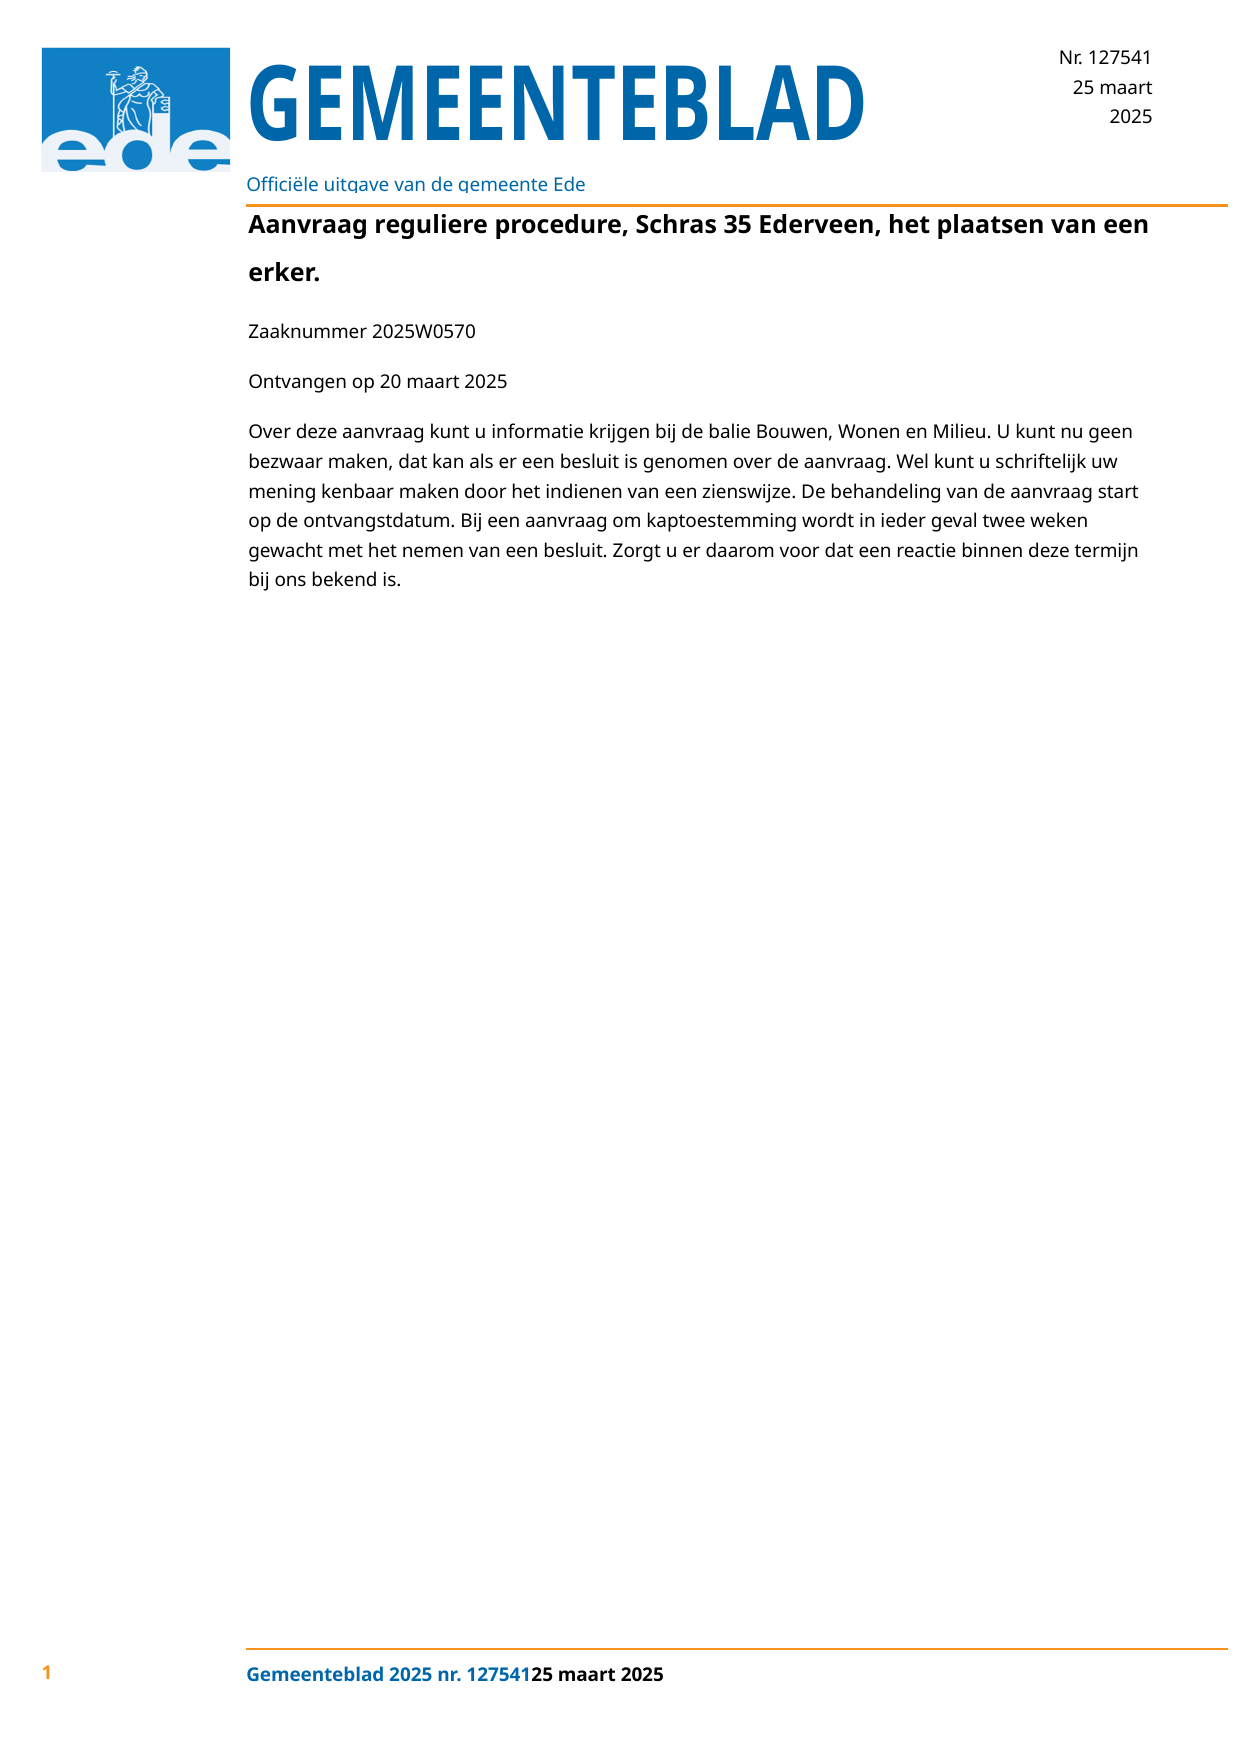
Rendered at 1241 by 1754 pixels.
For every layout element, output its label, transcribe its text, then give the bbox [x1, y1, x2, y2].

text Ontvangen op 20 maart 2025 [248, 368, 1152, 394]
text Zaaknummer 2025W0570 [248, 318, 1152, 344]
text Over deze aanvraag kunt u informatie krijgen bij de balie Bouwen, Wonen en Milieu. U kunt nu geen bezwaar maken, dat kan als er een besluit is genomen over de aanvraag. Wel kunt u schriftelijk uw mening kenbaar maken door het indienen van een zienswijze. De behandeling van de aanvraag start op de ontvangstdatum. Bij een aanvraag om kaptoestemming wordt in ieder geval twee weken gewacht met het nemen van een besluit. Zorgt u er daarom voor dat een reactie binnen deze termijn bij ons bekend is. [248, 419, 1152, 592]
picture [41, 47, 231, 172]
text Aanvraag reguliere procedure, Schras 35 Ederveen, het plaatsen van een erker. [248, 207, 1152, 288]
